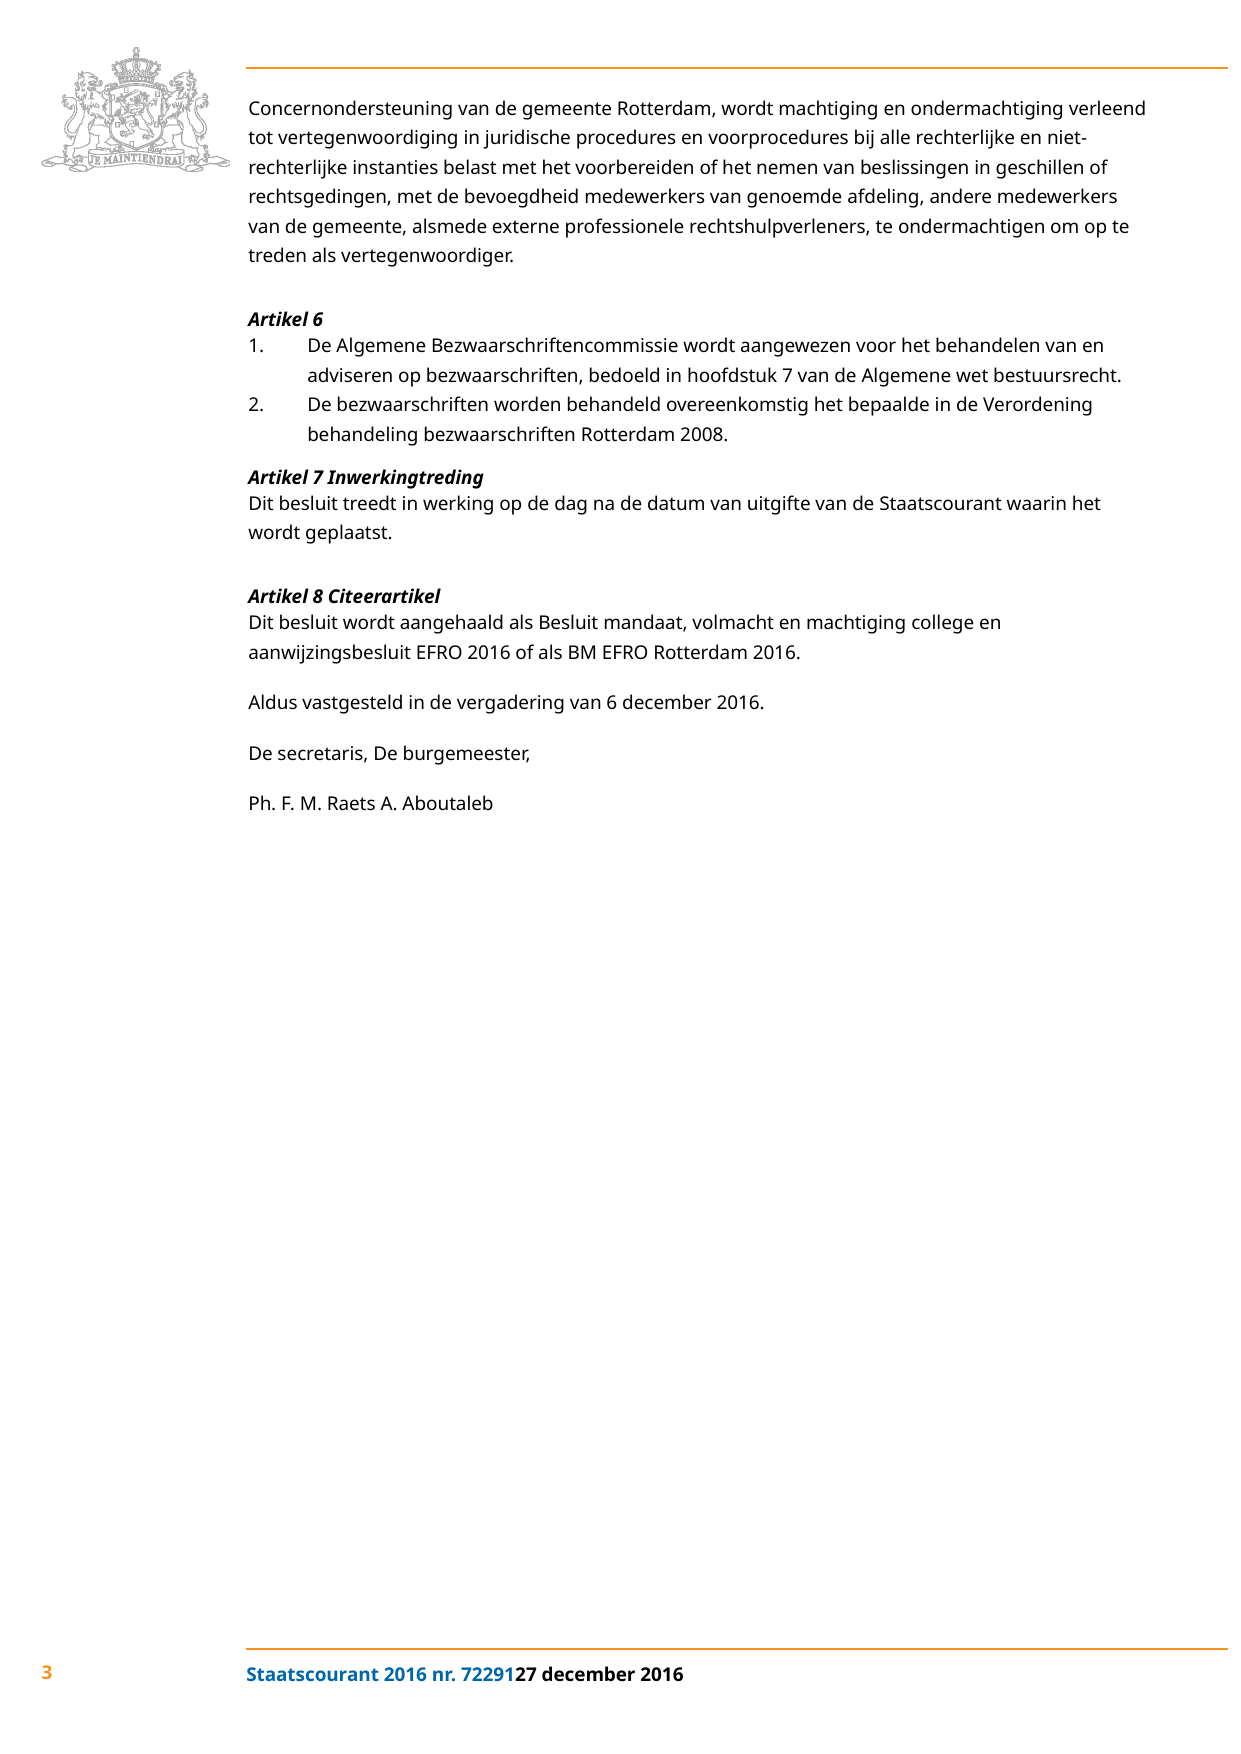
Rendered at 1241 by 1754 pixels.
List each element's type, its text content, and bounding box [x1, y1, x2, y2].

text Concernondersteuning van de gemeente Rotterdam, wordt machtiging en ondermachtiging verleend tot vertegenwoordiging in juridische procedures en voorprocedures bij alle rechterlijke en niet-rechterlijke instanties belast met het voorbereiden of het nemen van beslissingen in geschillen of rechtsgedingen, met de bevoegdheid medewerkers van genoemde afdeling, andere medewerkers van de gemeente, alsmede externe professionele rechtshulpverleners, te ondermachtigen om op te treden als vertegenwoordiger. [248, 95, 1152, 268]
text Artikel 6 [248, 307, 1152, 332]
text De secretaris, De burgemeester, [248, 740, 1152, 765]
text Ph. F. M. Raets A. Aboutaleb [248, 790, 1152, 816]
text Aldus vastgesteld in de vergadering van 6 december 2016. [248, 689, 1152, 715]
text Dit besluit wordt aangehaald als Besluit mandaat, volmacht en machtiging college en aanwijzingsbesluit EFRO 2016 of als BM EFRO Rotterdam 2016. [248, 609, 1152, 664]
text Artikel 8 Citeerartikel [248, 583, 1152, 609]
list De Algemene Bezwaarschriftencommissie wordt aangewezen voor het behandelen van en adviseren op bezwaarschriften, bedoeld in hoofdstuk 7 van de Algemene wet bestuursrecht. [248, 332, 1152, 388]
text Dit besluit treedt in werking op de dag na de datum van uitgifte van de Staatscourant waarin het wordt geplaatst. [248, 490, 1152, 545]
picture [41, 47, 231, 172]
list De bezwaarschriften worden behandeld overeenkomstig het bepaalde in de Verordening behandeling bezwaarschriften Rotterdam 2008. [248, 392, 1152, 447]
text Artikel 7 Inwerkingtreding [248, 464, 1152, 490]
